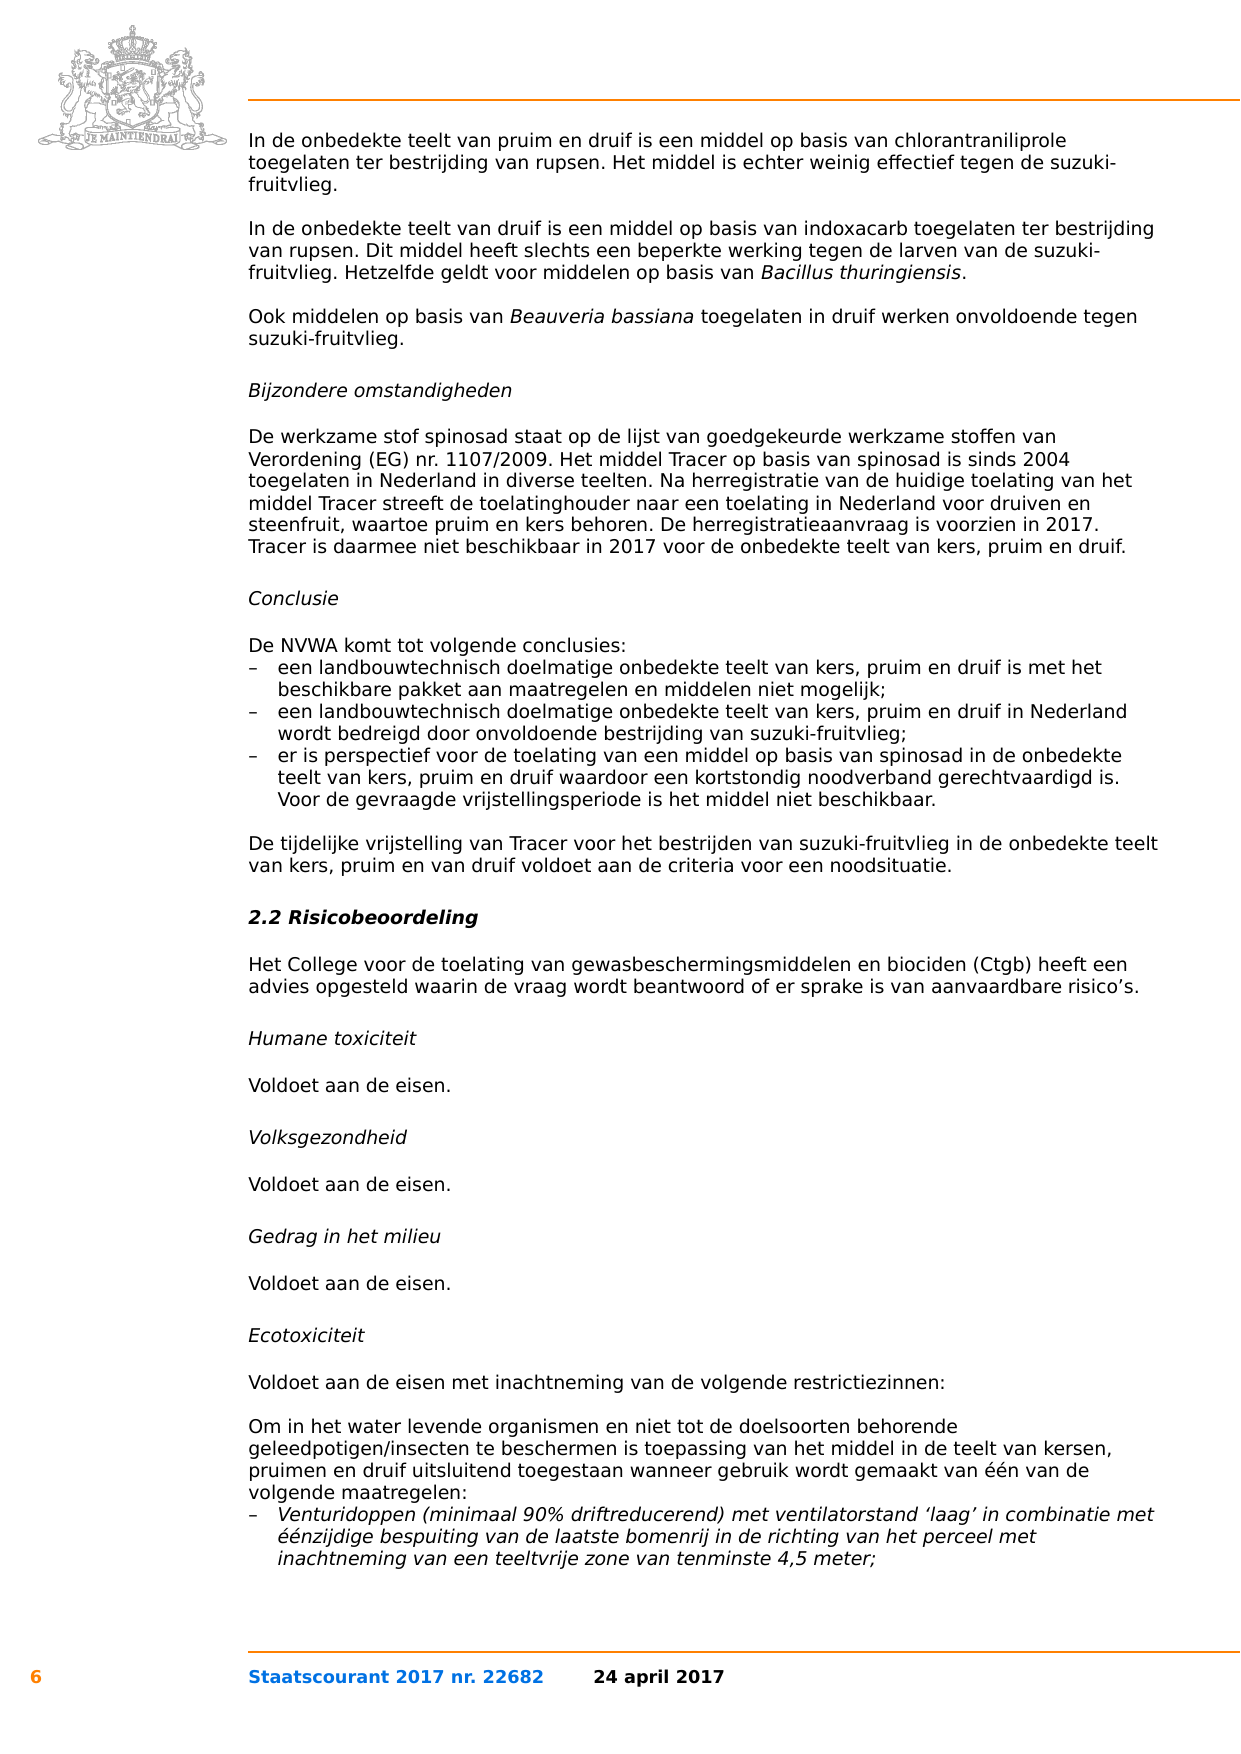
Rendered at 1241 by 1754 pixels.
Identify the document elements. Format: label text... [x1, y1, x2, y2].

text De werkzame stof spinosad staat op de lijst van goedgekeurde werkzame stoffen van Verordening (EG) nr. 1107/2009. Het middel Tracer op basis van spinosad is sinds 2004 toegelaten in Nederland in diverse teelten. Na herregistratie van de huidige toelating van het middel Tracer streeft de toelatinghouder naar een toelating in Nederland voor druiven en steenfruit, waartoe pruim en kers behoren. De herregistratieaanvraag is voorzien in 2017. Tracer is daarmee niet beschikbaar in 2017 voor de onbedekte teelt van kers, pruim en druif. [248, 426, 1163, 558]
text – een landbouwtechnisch doelmatige onbedekte teelt van kers, pruim en druif is met het beschikbare pakket aan maatregelen en middelen niet mogelijk; [248, 657, 1163, 701]
text De NVWA komt tot volgende conclusies: [248, 635, 1163, 657]
text – Venturidoppen (minimaal 90% driftreducerend) met ventilatorstand ‘laag’ in combinatie met éénzijdige bespuiting van de laatste bomenrij in de richting van het perceel met inachtneming van een teeltvrije zone van tenminste 4,5 meter; [248, 1503, 1163, 1569]
text Het College voor de toelating van gewasbeschermingsmiddelen en biociden (Ctgb) heeft een advies opgesteld waarin de vraag wordt beantwoord of er sprake is van aanvaardbare risico’s. [248, 954, 1163, 998]
subtitle Bijzondere omstandigheden [248, 379, 1163, 401]
text In de onbedekte teelt van druif is een middel op basis van indoxacarb toegelaten ter bestrijding van rupsen. Dit middel heeft slechts een beperkte werking tegen de larven van de suzuki-fruitvlieg. Hetzelfde geldt voor middelen op basis van Bacillus thuringiensis. [248, 218, 1163, 284]
text Ook middelen op basis van Beauveria bassiana toegelaten in druif werken onvoldoende tegen suzuki-fruitvlieg. [248, 306, 1163, 349]
text Voldoet aan de eisen met inachtneming van de volgende restrictiezinnen: [248, 1372, 1163, 1394]
text Voldoet aan de eisen. [248, 1174, 1163, 1196]
subtitle Humane toxiciteit [248, 1028, 1163, 1050]
text Voldoet aan de eisen. [248, 1075, 1163, 1097]
text – er is perspectief voor de toelating van een middel op basis van spinosad in de onbedekte teelt van kers, pruim en druif waardoor een kortstondig noodverband gerechtvaardigd is. Voor de gevraagde vrijstellingsperiode is het middel niet beschikbaar. [248, 745, 1163, 811]
subtitle Conclusie [248, 588, 1163, 610]
text De tijdelijke vrijstelling van Tracer voor het bestrijden van suzuki-fruitvlieg in de onbedekte teelt van kers, pruim en van druif voldoet aan de criteria voor een noodsituatie. [248, 833, 1163, 877]
subtitle 2.2 Risicobeoordeling [248, 907, 1163, 929]
subtitle Ecotoxiciteit [248, 1325, 1163, 1347]
text Voldoet aan de eisen. [248, 1273, 1163, 1295]
subtitle Gedrag in het milieu [248, 1226, 1163, 1248]
subtitle Volksgezondheid [248, 1127, 1163, 1149]
text Om in het water levende organismen en niet tot de doelsoorten behorende geleedpotigen/insecten te beschermen is toepassing van het middel in de teelt van kersen, pruimen en druif uitsluitend toegestaan wanneer gebruik wordt gemaakt van één van de volgende maatregelen: [248, 1416, 1163, 1503]
picture [38, 25, 227, 150]
text In de onbedekte teelt van pruim en druif is een middel op basis van chlorantraniliprole toegelaten ter bestrijding van rupsen. Het middel is echter weinig effectief tegen de suzuki-fruitvlieg. [248, 130, 1163, 196]
text – een landbouwtechnisch doelmatige onbedekte teelt van kers, pruim en druif in Nederland wordt bedreigd door onvoldoende bestrijding van suzuki-fruitvlieg; [248, 701, 1163, 745]
